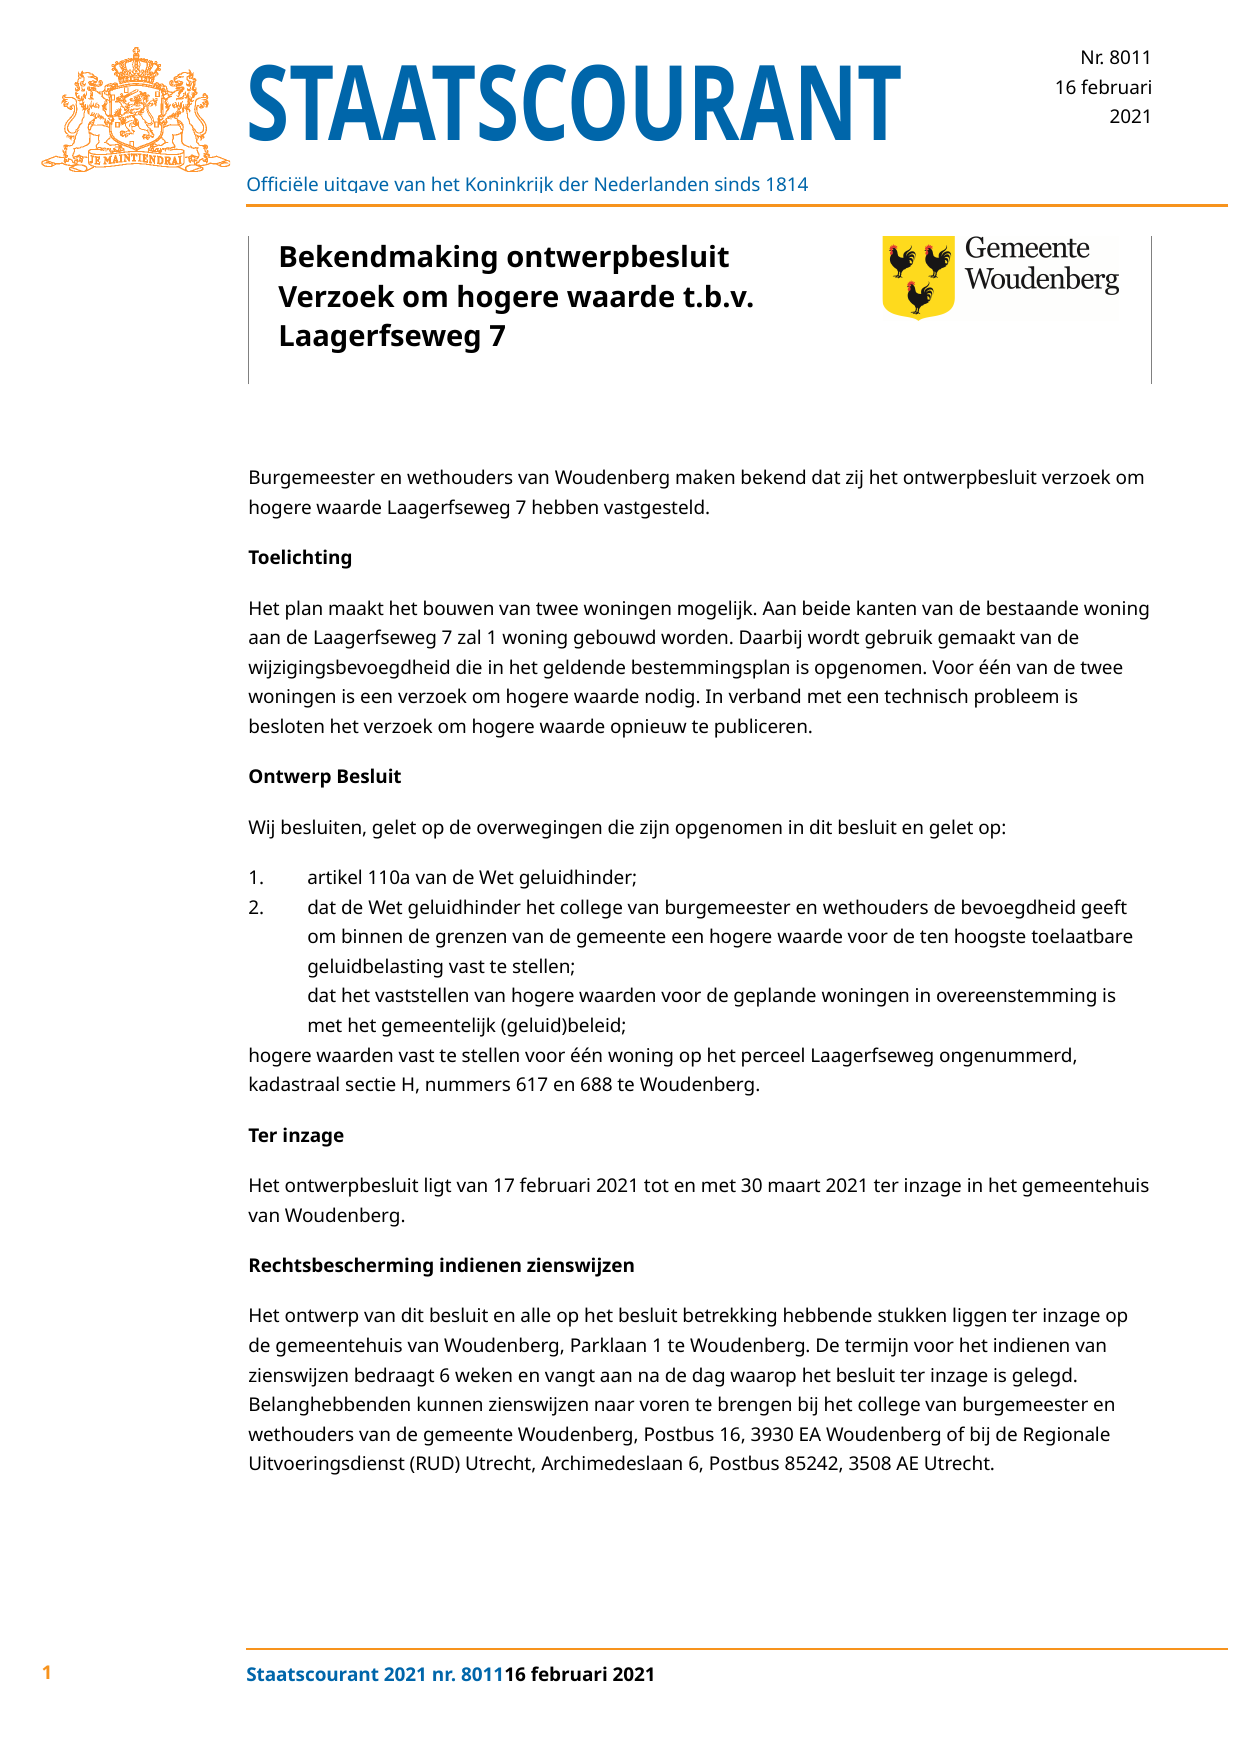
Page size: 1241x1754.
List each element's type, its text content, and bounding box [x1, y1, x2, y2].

text Toelichting [248, 544, 1152, 570]
table_header Bekendmaking ontwerpbesluit Verzoek om hogere waarde t.b.v. Laagerfseweg 7 [249, 236, 850, 384]
picture [882, 236, 1119, 321]
list dat het vaststellen van hogere waarden voor de geplande woningen in overeenstemming is met het gemeentelijk (geluid)beleid; [248, 983, 1152, 1038]
text Burgemeester en wethouders van Woudenberg maken bekend dat zij het ontwerpbesluit verzoek om hogere waarde Laagerfseweg 7 hebben vastgesteld. [248, 464, 1152, 520]
text Wij besluiten, gelet op de overwegingen die zijn opgenomen in dit besluit en gelet op: [248, 814, 1152, 840]
text Het ontwerp van dit besluit en alle op het besluit betrekking hebbende stukken liggen ter inzage op de gemeentehuis van Woudenberg, Parklaan 1 te Woudenberg. De termijn voor het indienen van zienswijzen bedraagt 6 weken en vangt aan na de dag waarop het besluit ter inzage is gelegd. Belanghebbenden kunnen zienswijzen naar voren te brengen bij het college van burgemeester en wethouders van de gemeente Woudenberg, Postbus 16, 3930 EA Woudenberg of bij de Regionale Uitvoeringsdienst (RUD) Utrecht, Archimedeslaan 6, Postbus 85242, 3508 AE Utrecht. [248, 1303, 1152, 1476]
text Rechtsbescherming indienen zienswijzen [248, 1252, 1152, 1278]
text Het plan maakt het bouwen van twee woningen mogelijk. Aan beide kanten van de bestaande woning aan de Laagerfseweg 7 zal 1 woning gebouwd worden. Daarbij wordt gebruik gemaakt van de wijzigingsbevoegdheid die in het geldende bestemmingsplan is opgenomen. Voor één van de twee woningen is een verzoek om hogere waarde nodig. In verband met een technisch probleem is besloten het verzoek om hogere waarde opnieuw te publiceren. [248, 595, 1152, 739]
list artikel 110a van de Wet geluidhinder; [248, 864, 1152, 890]
table_header [850, 236, 1151, 384]
text Ter inzage [248, 1122, 1152, 1148]
picture [41, 47, 231, 172]
list dat de Wet geluidhinder het college van burgemeester en wethouders de bevoegdheid geeft om binnen de grenzen van de gemeente een hogere waarde voor de ten hoogste toelaatbare geluidbelasting vast te stellen; [248, 894, 1152, 979]
text Het ontwerpbesluit ligt van 17 februari 2021 tot en met 30 maart 2021 ter inzage in het gemeentehuis van Woudenberg. [248, 1172, 1152, 1228]
text hogere waarden vast te stellen voor één woning op het perceel Laagerfseweg ongenummerd, kadastraal sectie H, nummers 617 en 688 te Woudenberg. [248, 1042, 1152, 1097]
text Ontwerp Besluit [248, 763, 1152, 789]
